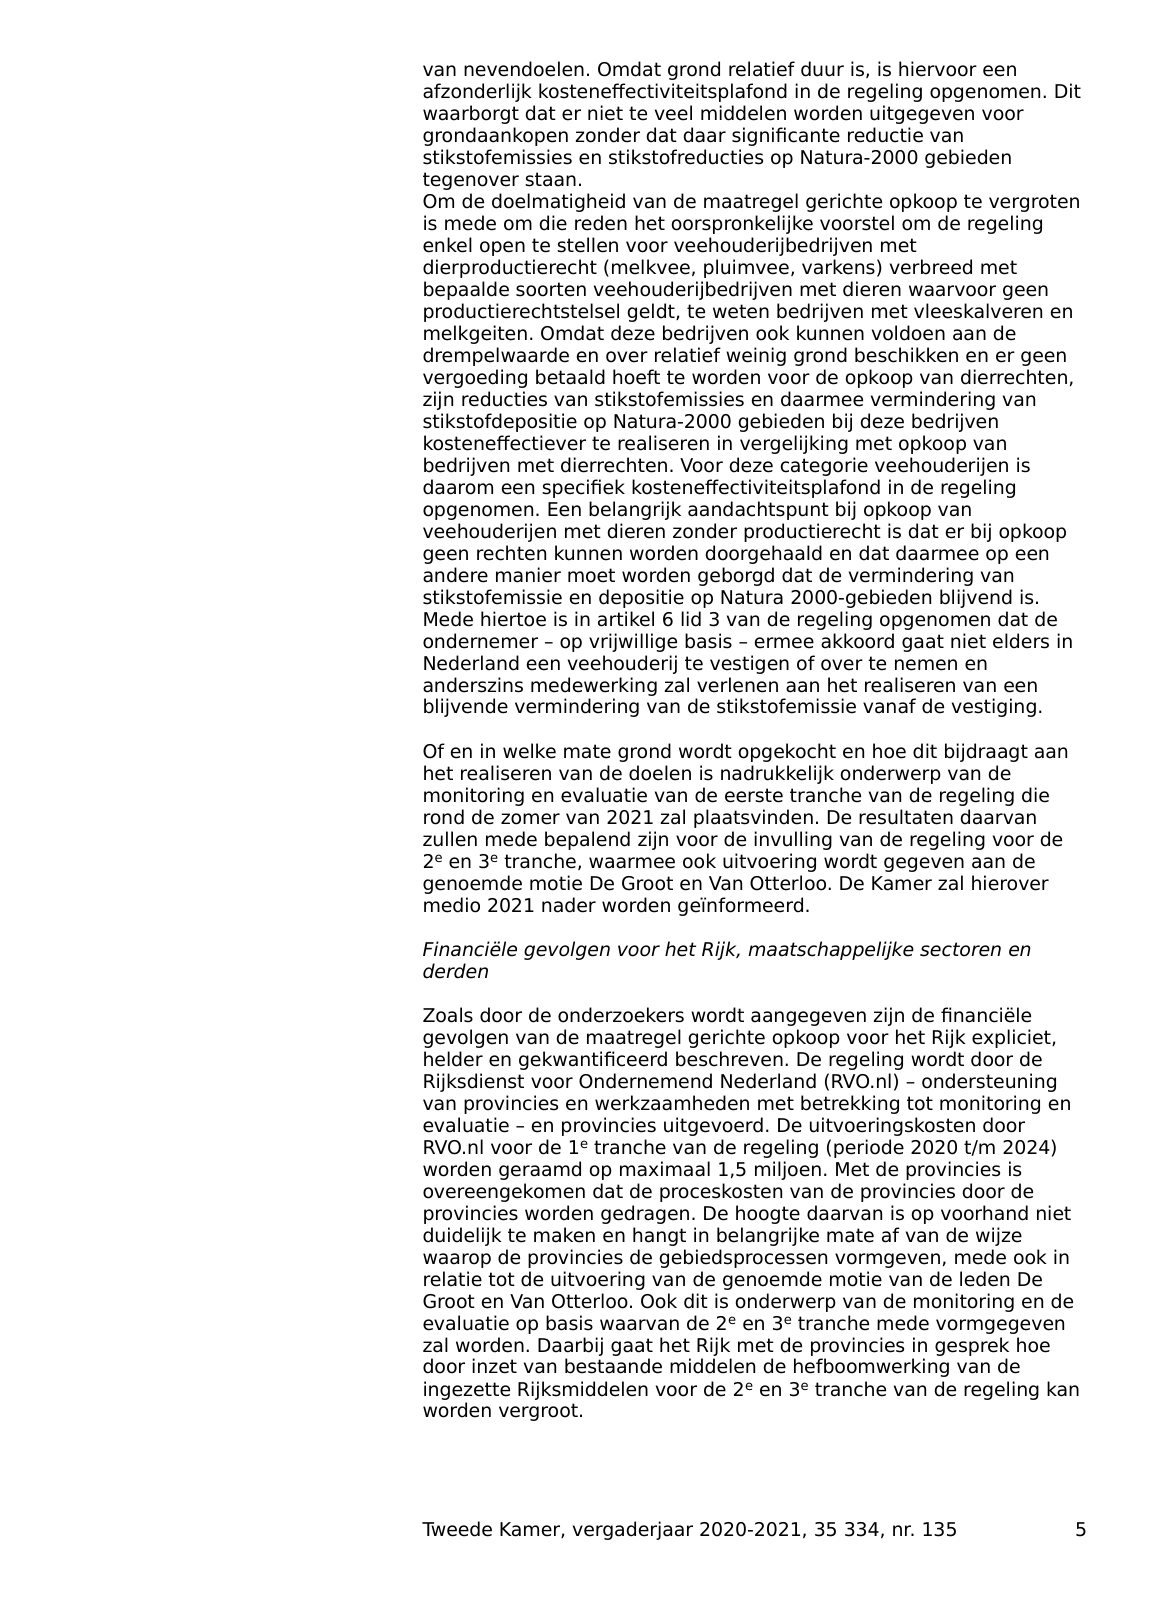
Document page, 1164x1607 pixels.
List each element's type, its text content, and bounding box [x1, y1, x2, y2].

text Zoals door de onderzoekers wordt aangegeven zijn de financiële gevolgen van de maatregel gerichte opkoop voor het Rijk expliciet, helder en gekwantificeerd beschreven. De regeling wordt door de Rijksdienst voor Ondernemend Nederland (RVO.nl) – ondersteuning van provincies en werkzaamheden met betrekking tot monitoring en evaluatie – en provincies uitgevoerd. De uitvoeringskosten door RVO.nl voor de 1e tranche van de regeling (periode 2020 t/m 2024) worden geraamd op maximaal 1,5 miljoen. Met de provincies is overeengekomen dat de proceskosten van de provincies door de provincies worden gedragen. De hoogte daarvan is op voorhand niet duidelijk te maken en hangt in belangrijke mate af van de wijze waarop de provincies de gebiedsprocessen vormgeven, mede ook in relatie tot de uitvoering van de genoemde motie van de leden De Groot en Van Otterloo. Ook dit is onderwerp van de monitoring en de evaluatie op basis waarvan de 2e en 3e tranche mede vormgegeven zal worden. Daarbij gaat het Rijk met de provincies in gesprek hoe door inzet van bestaande middelen de hefboomwerking van de ingezette Rijksmiddelen voor de 2e en 3e tranche van de regeling kan worden vergroot. [422, 1005, 1087, 1422]
text van nevendoelen. Omdat grond relatief duur is, is hiervoor een afzonderlijk kosteneffectiviteitsplafond in de regeling opgenomen. Dit waarborgt dat er niet te veel middelen worden uitgegeven voor grondaankopen zonder dat daar significante reductie van stikstofemissies en stikstofreducties op Natura-2000 gebieden tegenover staan. [422, 59, 1087, 191]
text Om de doelmatigheid van de maatregel gerichte opkoop te vergroten is mede om die reden het oorspronkelijke voorstel om de regeling enkel open te stellen voor veehouderijbedrijven met dierproductierecht (melkvee, pluimvee, varkens) verbreed met bepaalde soorten veehouderijbedrijven met dieren waarvoor geen productierechtstelsel geldt, te weten bedrijven met vleeskalveren en melkgeiten. Omdat deze bedrijven ook kunnen voldoen aan de drempelwaarde en over relatief weinig grond beschikken en er geen vergoeding betaald hoeft te worden voor de opkoop van dierrechten, zijn reducties van stikstofemissies en daarmee vermindering van stikstofdepositie op Natura-2000 gebieden bij deze bedrijven kosteneffectiever te realiseren in vergelijking met opkoop van bedrijven met dierrechten. Voor deze categorie veehouderijen is daarom een specifiek kosteneffectiviteitsplafond in de regeling opgenomen. Een belangrijk aandachtspunt bij opkoop van veehouderijen met dieren zonder productierecht is dat er bij opkoop geen rechten kunnen worden doorgehaald en dat daarmee op een andere manier moet worden geborgd dat de vermindering van stikstofemissie en depositie op Natura 2000-gebieden blijvend is. Mede hiertoe is in artikel 6 lid 3 van de regeling opgenomen dat de ondernemer – op vrijwillige basis – ermee akkoord gaat niet elders in Nederland een veehouderij te vestigen of over te nemen en anderszins medewerking zal verlenen aan het realiseren van een blijvende vermindering van de stikstofemissie vanaf de vestiging. [422, 191, 1087, 718]
text Of en in welke mate grond wordt opgekocht en hoe dit bijdraagt aan het realiseren van de doelen is nadrukkelijk onderwerp van de monitoring en evaluatie van de eerste tranche van de regeling die rond de zomer van 2021 zal plaatsvinden. De resultaten daarvan zullen mede bepalend zijn voor de invulling van de regeling voor de 2e en 3e tranche, waarmee ook uitvoering wordt gegeven aan de genoemde motie De Groot en Van Otterloo. De Kamer zal hierover medio 2021 nader worden geïnformeerd. [422, 741, 1087, 916]
subtitle Financiële gevolgen voor het Rijk, maatschappelijke sectoren en derden [422, 939, 1087, 983]
